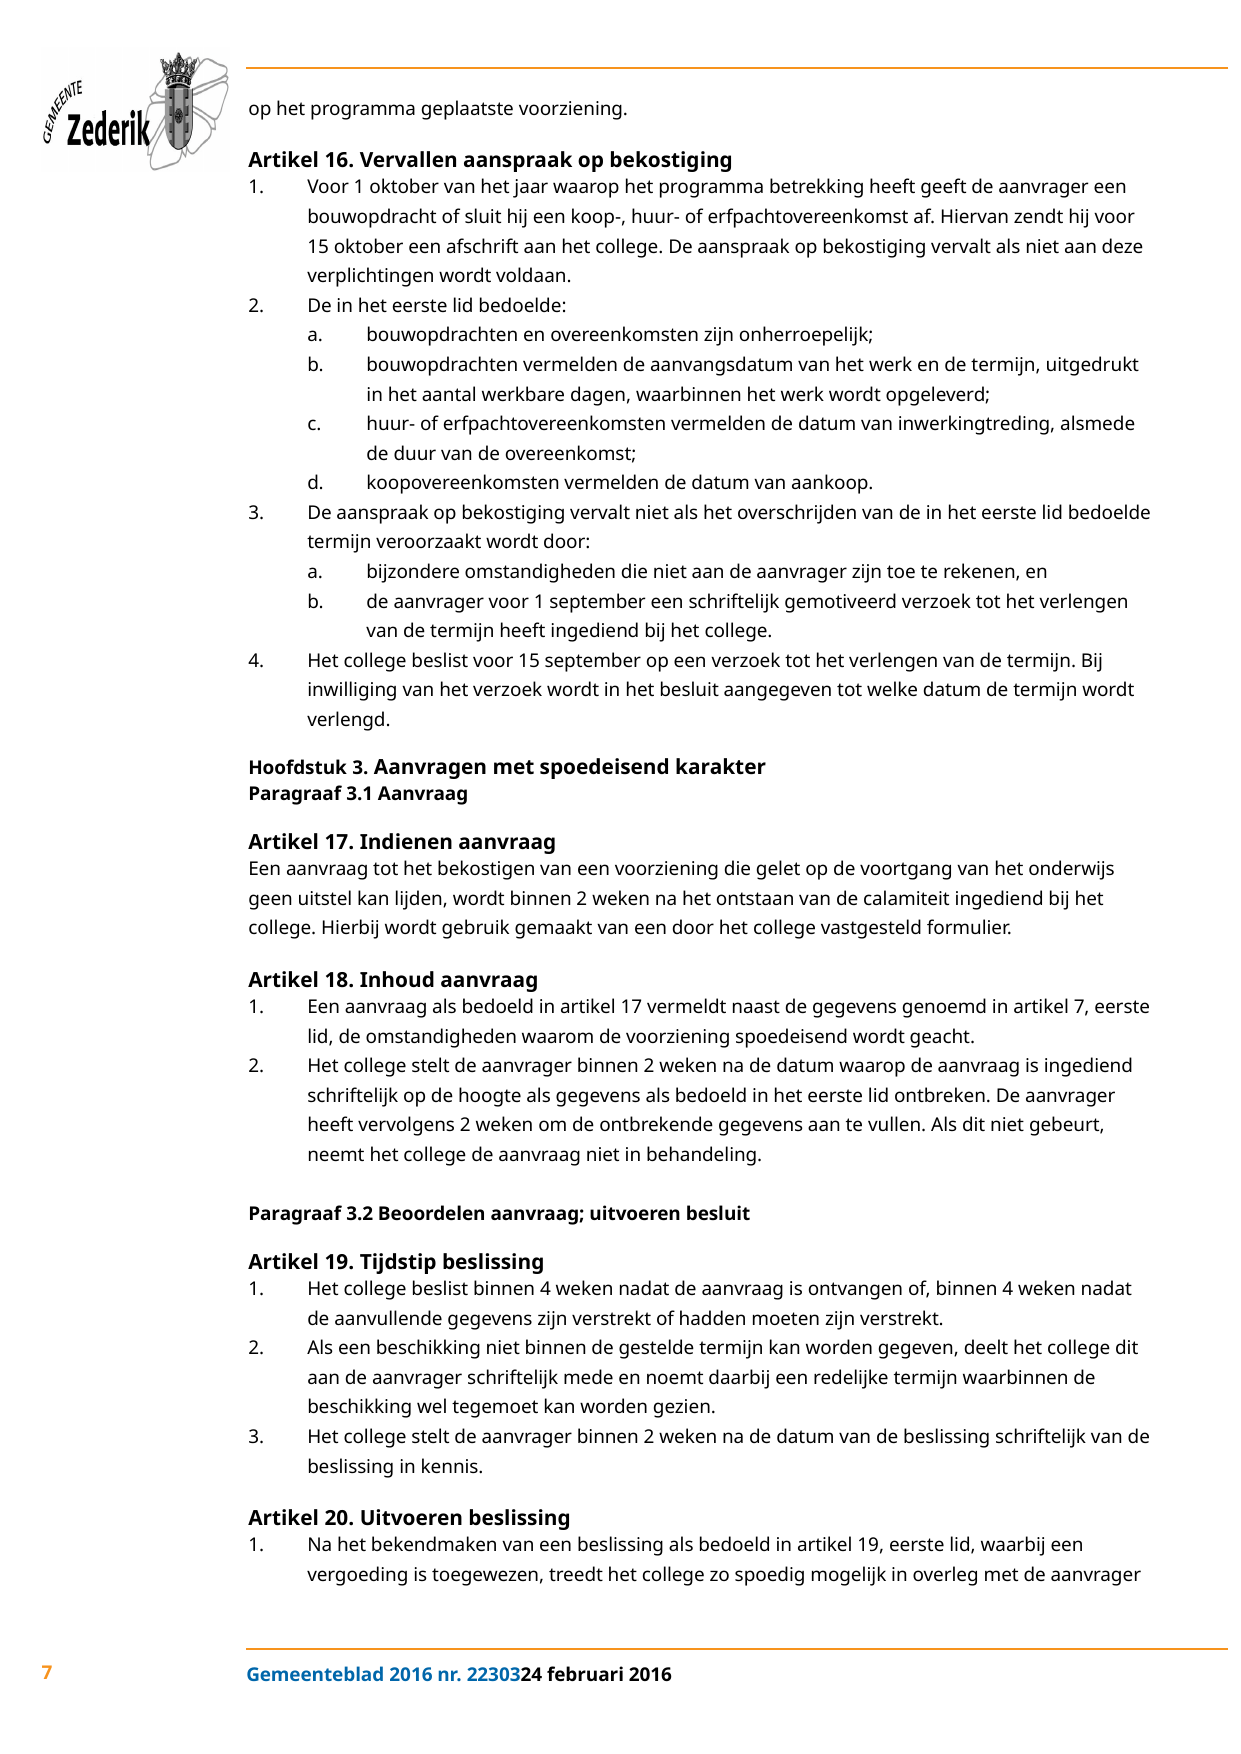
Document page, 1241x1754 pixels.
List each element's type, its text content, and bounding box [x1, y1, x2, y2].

text Artikel 16. Vervallen aanspraak op bekostiging [248, 145, 1152, 174]
list de aanvrager voor 1 september een schriftelijk gemotiveerd verzoek tot het verlengen van de termijn heeft ingediend bij het college. [307, 588, 1152, 643]
list Het college stelt de aanvrager binnen 2 weken na de datum waarop de aanvraag is ingediend schriftelijk op de hoogte als gegevens als bedoeld in het eerste lid ontbreken. De aanvrager heeft vervolgens 2 weken om de ontbrekende gegevens aan te vullen. Als dit niet gebeurt, neemt het college de aanvraag niet in behandeling. [248, 1052, 1152, 1167]
text Artikel 17. Indienen aanvraag [248, 827, 1152, 855]
text Artikel 19. Tijdstip beslissing [248, 1247, 1152, 1275]
list Als een beschikking niet binnen de gestelde termijn kan worden gegeven, deelt het college dit aan de aanvrager schriftelijk mede en noemt daarbij een redelijke termijn waarbinnen de beschikking wel tegemoet kan worden gezien. [248, 1334, 1152, 1419]
text Paragraaf 3.1 Aanvraag [248, 780, 1152, 806]
list De in het eerste lid bedoelde: [248, 292, 1152, 318]
picture [41, 47, 231, 172]
list koopovereenkomsten vermelden de datum van aankoop. [307, 469, 1152, 495]
list De aanspraak op bekostiging vervalt niet als het overschrijden van de in het eerste lid bedoelde termijn veroorzaakt wordt door: [248, 499, 1152, 554]
list Voor 1 oktober van het jaar waarop het programma betrekking heeft geeft de aanvrager een bouwopdracht of sluit hij een koop-, huur- of erfpachtovereenkomst af. Hiervan zendt hij voor 15 oktober een afschrift aan het college. De aanspraak op bekostiging vervalt als niet aan deze verplichtingen wordt voldaan. [248, 174, 1152, 288]
list bouwopdrachten en overeenkomsten zijn onherroepelijk; [307, 322, 1152, 347]
text Artikel 18. Inhoud aanvraag [248, 965, 1152, 993]
text Een aanvraag tot het bekostigen van een voorziening die gelet op de voortgang van het onderwijs geen uitstel kan lijden, wordt binnen 2 weken na het ontstaan van de calamiteit ingediend bij het college. Hierbij wordt gebruik gemaakt van een door het college vastgesteld formulier. [248, 855, 1152, 940]
list Het college stelt de aanvrager binnen 2 weken na de datum van de beslissing schriftelijk van de beslissing in kennis. [248, 1423, 1152, 1478]
list Het college beslist voor 15 september op een verzoek tot het verlengen van de termijn. Bij inwilliging van het verzoek wordt in het besluit aangegeven tot welke datum de termijn wordt verlengd. [248, 647, 1152, 732]
list Het college beslist binnen 4 weken nadat de aanvraag is ontvangen of, binnen 4 weken nadat de aanvullende gegevens zijn verstrekt of hadden moeten zijn verstrekt. [248, 1275, 1152, 1331]
list bijzondere omstandigheden die niet aan de aanvrager zijn toe te rekenen, en [307, 558, 1152, 584]
list huur- of erfpachtovereenkomsten vermelden de datum van inwerkingtreding, alsmede de duur van de overeenkomst; [307, 410, 1152, 466]
text Artikel 20. Uitvoeren beslissing [248, 1503, 1152, 1532]
list Na het bekendmaken van een beslissing als bedoeld in artikel 19, eerste lid, waarbij een vergoeding is toegewezen, treedt het college zo spoedig mogelijk in overleg met de aanvrager [248, 1532, 1152, 1587]
list bouwopdrachten vermelden de aanvangsdatum van het werk en de termijn, uitgedrukt in het aantal werkbare dagen, waarbinnen het werk wordt opgeleverd; [307, 351, 1152, 406]
text Hoofdstuk 3. Aanvragen met spoedeisend karakter [248, 752, 1152, 780]
text Paragraaf 3.2 Beoordelen aanvraag; uitvoeren besluit [248, 1200, 1152, 1226]
list Een aanvraag als bedoeld in artikel 17 vermeldt naast de gegevens genoemd in artikel 7, eerste lid, de omstandigheden waarom de voorziening spoedeisend wordt geacht. [248, 993, 1152, 1048]
text op het programma geplaatste voorziening. [248, 95, 1152, 121]
